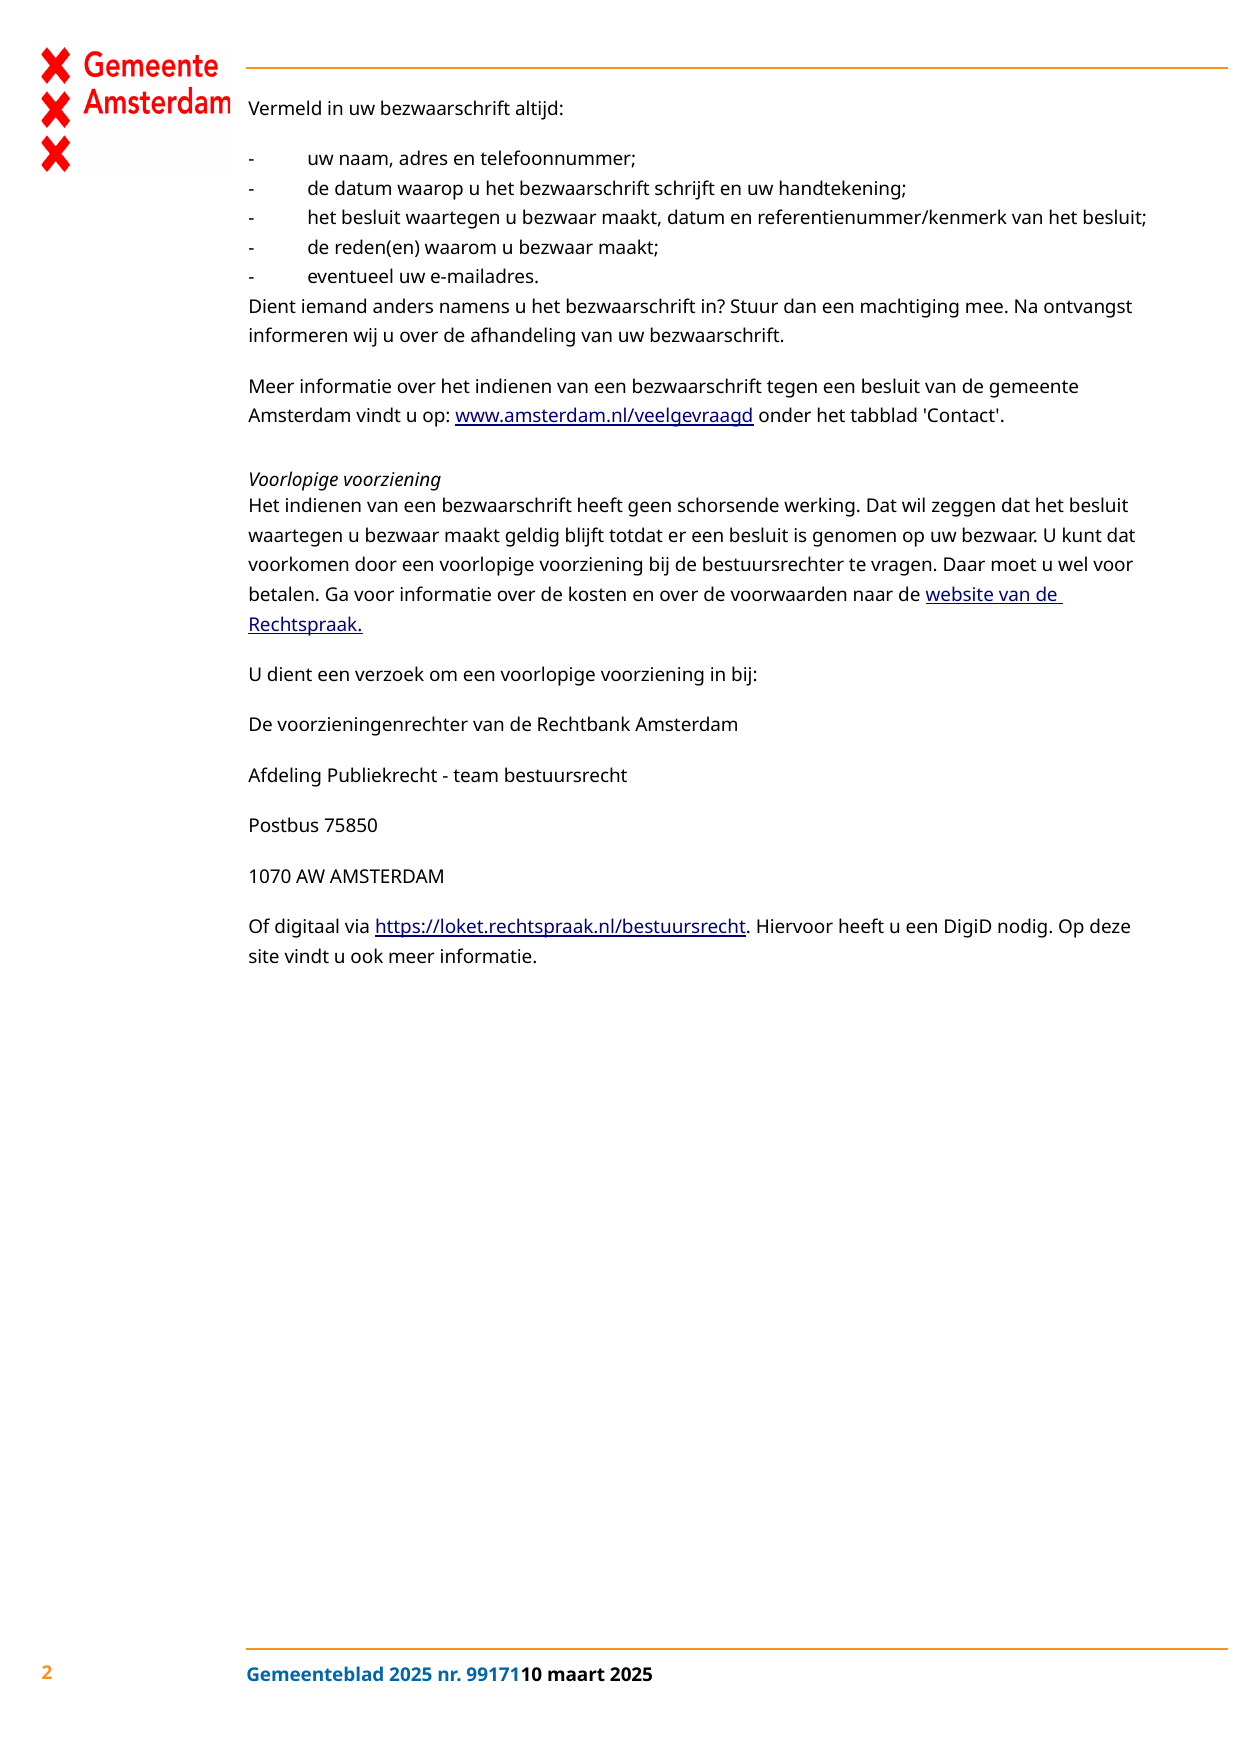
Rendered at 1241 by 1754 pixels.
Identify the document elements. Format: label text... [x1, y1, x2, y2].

list eventueel uw e-mailadres. [248, 263, 1152, 289]
text Afdeling Publiekrecht - team bestuursrecht [248, 762, 1152, 788]
picture [41, 47, 231, 172]
text U dient een verzoek om een voorlopige voorziening in bij: [248, 661, 1152, 687]
list de datum waarop u het bezwaarschrift schrijft en uw handtekening; [248, 175, 1152, 201]
list het besluit waartegen u bezwaar maakt, datum en referentienummer/kenmerk van het besluit; [248, 204, 1152, 230]
text Postbus 75850 [248, 812, 1152, 838]
text Of digitaal via https://loket.rechtspraak.nl/bestuursrecht. Hiervoor heeft u een DigiD nodig. Op deze site vindt u ook meer informatie. [248, 913, 1152, 968]
text Voorlopige voorziening [248, 467, 1152, 492]
text Meer informatie over het indienen van een bezwaarschrift tegen een besluit van de gemeente Amsterdam vindt u op: www.amsterdam.nl/veelgevraagd onder het tabblad 'Contact'. [248, 373, 1152, 428]
text Vermeld in uw bezwaarschrift altijd: [248, 95, 1152, 121]
list de reden(en) waarom u bezwaar maakt; [248, 234, 1152, 260]
list uw naam, adres en telefoonnummer; [248, 145, 1152, 171]
text Dient iemand anders namens u het bezwaarschrift in? Stuur dan een machtiging mee. Na ontvangst informeren wij u over de afhandeling van uw bezwaarschrift. [248, 293, 1152, 348]
text 1070 AW AMSTERDAM [248, 863, 1152, 888]
text De voorzieningenrechter van de Rechtbank Amsterdam [248, 712, 1152, 737]
text Het indienen van een bezwaarschrift heeft geen schorsende werking. Dat wil zeggen dat het besluit waartegen u bezwaar maakt geldig blijft totdat er een besluit is genomen op uw bezwaar. U kunt dat voorkomen door een voorlopige voorziening bij de bestuursrechter te vragen. Daar moet u wel voor betalen. Ga voor informatie over de kosten en over de voorwaarden naar de website van de Rechtspraak. [248, 492, 1152, 636]
